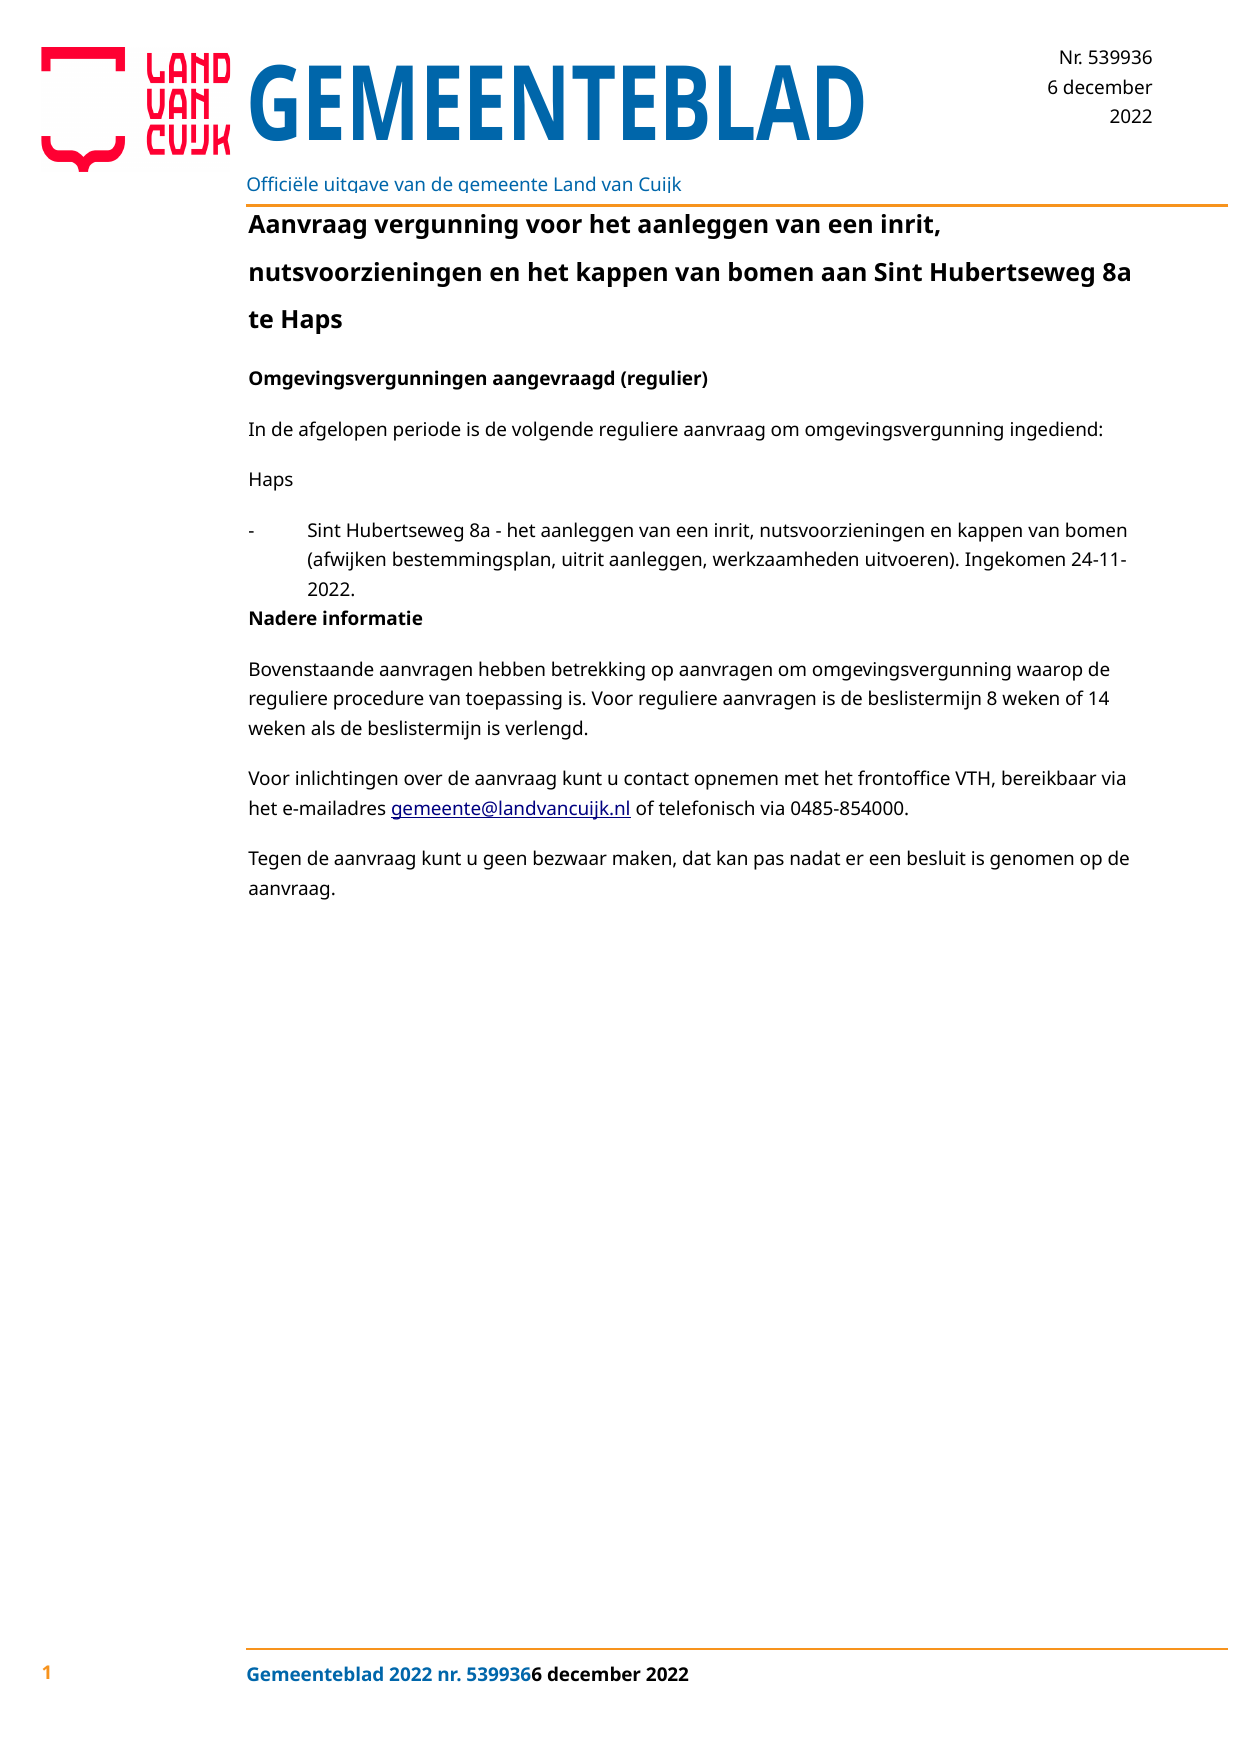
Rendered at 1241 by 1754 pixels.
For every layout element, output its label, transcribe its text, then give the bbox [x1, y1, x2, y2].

text Haps [248, 466, 1152, 492]
text Nadere informatie [248, 606, 1152, 631]
text Aanvraag vergunning voor het aanleggen van een inrit, nutsvoorzieningen en het kappen van bomen aan Sint Hubertseweg 8a te Haps [248, 207, 1152, 336]
text Omgevingsvergunningen aangevraagd (regulier) [248, 366, 1152, 391]
list Sint Hubertseweg 8a - het aanleggen van een inrit, nutsvoorzieningen en kappen van bomen (afwijken bestemmingsplan, uitrit aanleggen, werkzaamheden uitvoeren). Ingekomen 24-11-2022. [248, 517, 1152, 602]
text Tegen de aanvraag kunt u geen bezwaar maken, dat kan pas nadat er een besluit is genomen op de aanvraag. [248, 846, 1152, 901]
text Bovenstaande aanvragen hebben betrekking op aanvragen om omgevingsvergunning waarop de reguliere procedure van toepassing is. Voor reguliere aanvragen is de beslistermijn 8 weken of 14 weken als de beslistermijn is verlengd. [248, 656, 1152, 741]
text In de afgelopen periode is de volgende reguliere aanvraag om omgevingsvergunning ingediend: [248, 416, 1152, 442]
picture [41, 47, 231, 172]
text Voor inlichtingen over de aanvraag kunt u contact opnemen met het frontoffice VTH, bereikbaar via het e-mailadres gemeente@landvancuijk.nl of telefonisch via 0485-854000. [248, 766, 1152, 821]
